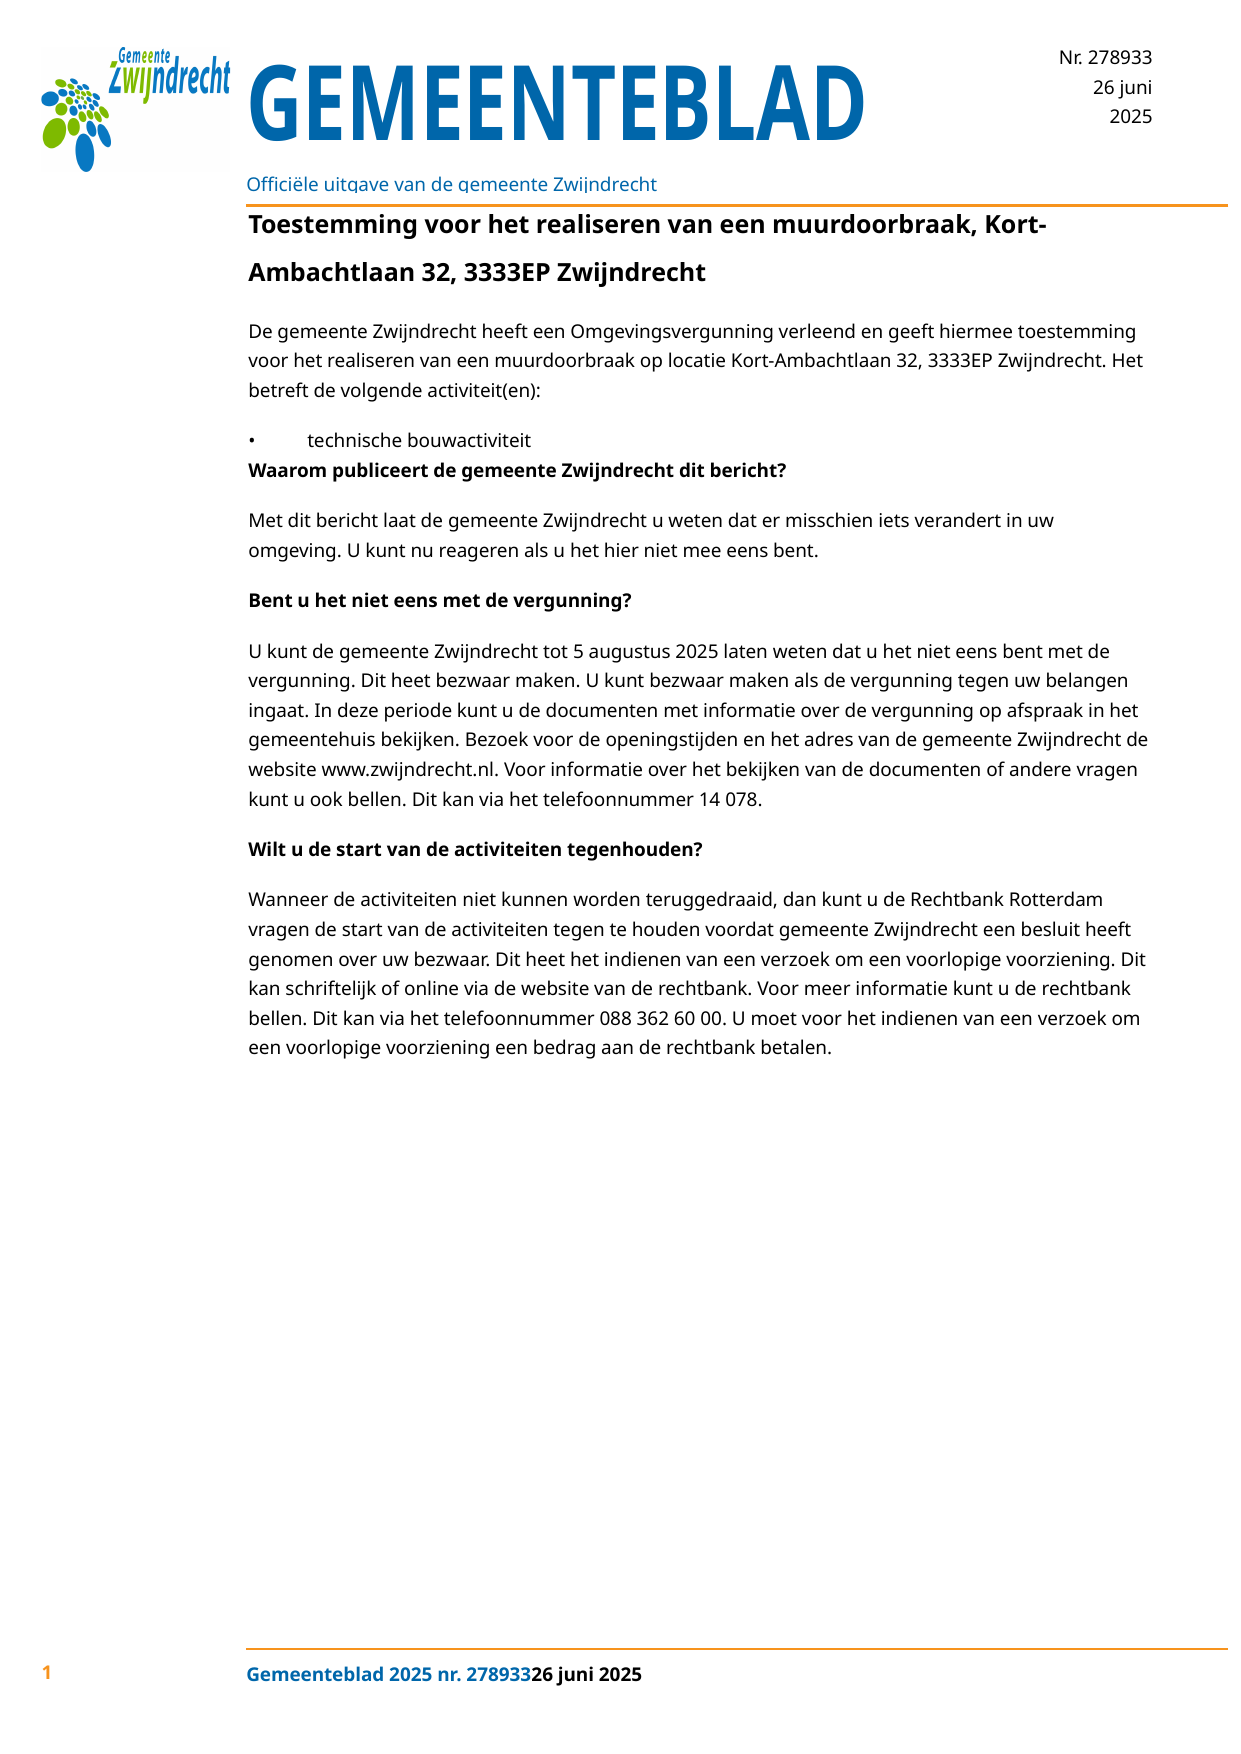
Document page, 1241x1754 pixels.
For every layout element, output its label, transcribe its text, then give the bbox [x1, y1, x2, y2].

picture [41, 47, 231, 172]
text Bent u het niet eens met de vergunning? [248, 587, 1152, 613]
text De gemeente Zwijndrecht heeft een Omgevingsvergunning verleend en geeft hiermee toestemming voor het realiseren van een muurdoorbraak op locatie Kort-Ambachtlaan 32, 3333EP Zwijndrecht. Het betreft de volgende activiteit(en): [248, 318, 1152, 403]
text Wilt u de start van de activiteiten tegenhouden? [248, 836, 1152, 862]
list technische bouwactiviteit [248, 427, 1152, 453]
text U kunt de gemeente Zwijndrecht tot 5 augustus 2025 laten weten dat u het niet eens bent met de vergunning. Dit heet bezwaar maken. U kunt bezwaar maken als de vergunning tegen uw belangen ingaat. In deze periode kunt u de documenten met informatie over de vergunning op afspraak in het gemeentehuis bekijken. Bezoek voor de openingstijden en het adres van de gemeente Zwijndrecht de website www.zwijndrecht.nl. Voor informatie over het bekijken van de documenten of andere vragen kunt u ook bellen. Dit kan via het telefoonnummer 14 078. [248, 638, 1152, 812]
text Waarom publiceert de gemeente Zwijndrecht dit bericht? [248, 457, 1152, 483]
text Met dit bericht laat de gemeente Zwijndrecht u weten dat er misschien iets verandert in uw omgeving. U kunt nu reageren als u het hier niet mee eens bent. [248, 507, 1152, 563]
text Wanneer de activiteiten niet kunnen worden teruggedraaid, dan kunt u de Rechtbank Rotterdam vragen de start van de activiteiten tegen te houden voordat gemeente Zwijndrecht een besluit heeft genomen over uw bezwaar. Dit heet het indienen van een verzoek om een voorlopige voorziening. Dit kan schriftelijk of online via de website van de rechtbank. Voor meer informatie kunt u de rechtbank bellen. Dit kan via het telefoonnummer 088 362 60 00. U moet voor het indienen van een verzoek om een voorlopige voorziening een bedrag aan de rechtbank betalen. [248, 887, 1152, 1060]
text Toestemming voor het realiseren van een muurdoorbraak, Kort-Ambachtlaan 32, 3333EP Zwijndrecht [248, 207, 1152, 288]
